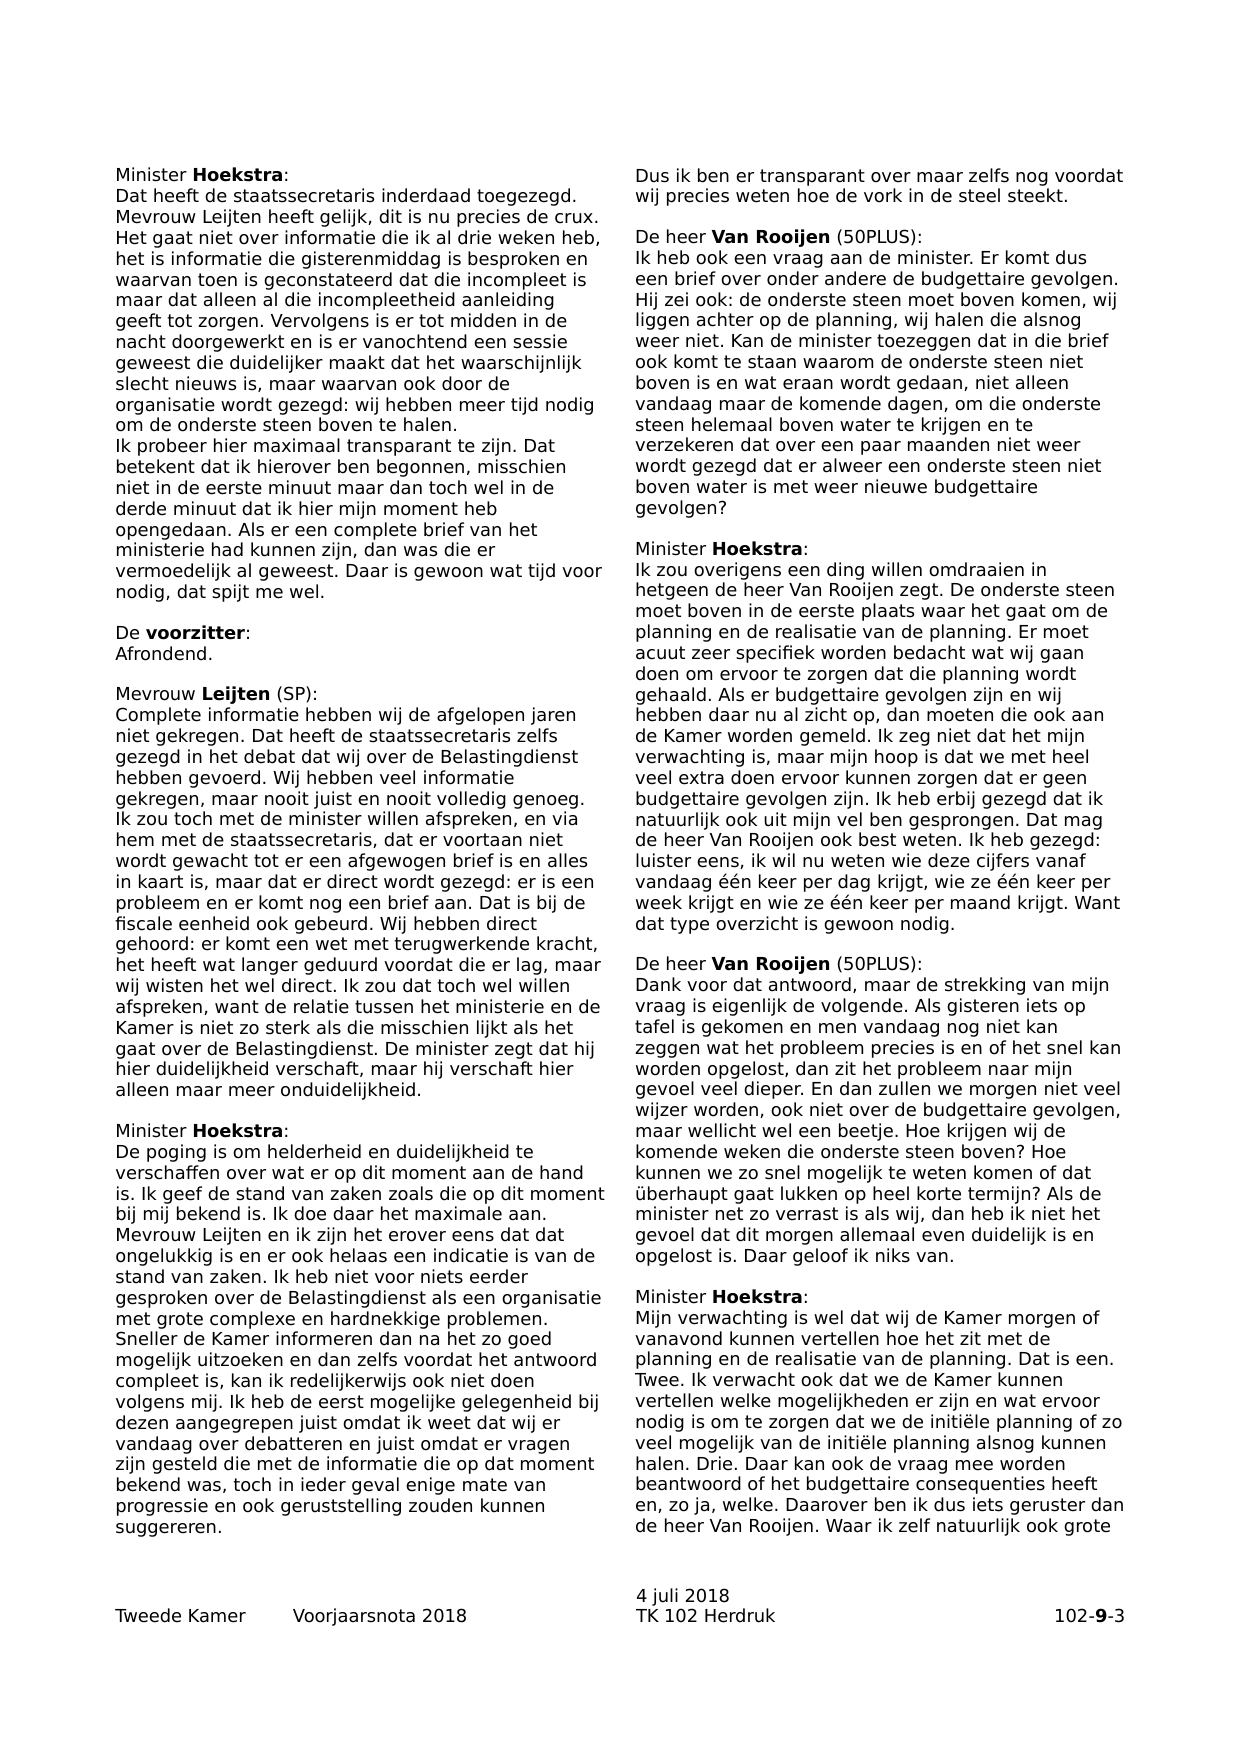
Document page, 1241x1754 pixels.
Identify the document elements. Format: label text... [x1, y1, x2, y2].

text Minister Hoekstra: [115, 1121, 605, 1142]
text Afrondend. [115, 643, 605, 664]
text Minister Hoekstra: [115, 165, 605, 186]
text Mijn verwachting is wel dat wij de Kamer morgen of vanavond kunnen vertellen hoe het zit met de planning en de realisatie van de planning. Dat is een. Twee. Ik verwacht ook dat we de Kamer kunnen vertellen welke mogelijkheden er zijn en wat ervoor nodig is om te zorgen dat we de initiële planning of zo veel mogelijk van de initiële planning alsnog kunnen halen. Drie. Daar kan ook de vraag mee worden beantwoord of het budgettaire consequenties heeft en, zo ja, welke. Daarover ben ik dus iets geruster dan de heer Van Rooijen. Waar ik zelf natuurlijk ook grote [635, 1307, 1125, 1537]
text Ik zou overigens een ding willen omdraaien in hetgeen de heer Van Rooijen zegt. De onderste steen moet boven in de eerste plaats waar het gaat om de planning en de realisatie van de planning. Er moet acuut zeer specifiek worden bedacht wat wij gaan doen om ervoor te zorgen dat die planning wordt gehaald. Als er budgettaire gevolgen zijn en wij hebben daar nu al zicht op, dan moeten die ook aan de Kamer worden gemeld. Ik zeg niet dat het mijn verwachting is, maar mijn hoop is dat we met heel veel extra doen ervoor kunnen zorgen dat er geen budgettaire gevolgen zijn. Ik heb erbij gezegd dat ik natuurlijk ook uit mijn vel ben gesprongen. Dat mag de heer Van Rooijen ook best weten. Ik heb gezegd: luister eens, ik wil nu weten wie deze cijfers vanaf vandaag één keer per dag krijgt, wie ze één keer per week krijgt en wie ze één keer per maand krijgt. Want dat type overzicht is gewoon nodig. [635, 559, 1125, 934]
text Dat heeft de staatssecretaris inderdaad toegezegd. Mevrouw Leijten heeft gelijk, dit is nu precies de crux. Het gaat niet over informatie die ik al drie weken heb, het is informatie die gisterenmiddag is besproken en waarvan toen is geconstateerd dat die incompleet is maar dat alleen al die incompleetheid aanleiding geeft tot zorgen. Vervolgens is er tot midden in de nacht doorgewerkt en is er vanochtend een sessie geweest die duidelijker maakt dat het waarschijnlijk slecht nieuws is, maar waarvan ook door de organisatie wordt gezegd: wij hebben meer tijd nodig om de onderste steen boven te halen. [115, 186, 605, 436]
text Dank voor dat antwoord, maar de strekking van mijn vraag is eigenlijk de volgende. Als gisteren iets op tafel is gekomen en men vandaag nog niet kan zeggen wat het probleem precies is en of het snel kan worden opgelost, dan zit het probleem naar mijn gevoel veel dieper. En dan zullen we morgen niet veel wijzer worden, ook niet over de budgettaire gevolgen, maar wellicht wel een beetje. Hoe krijgen wij de komende weken die onderste steen boven? Hoe kunnen we zo snel mogelijk te weten komen of dat überhaupt gaat lukken op heel korte termijn? Als de minister net zo verrast is als wij, dan heb ik niet het gevoel dat dit morgen allemaal even duidelijk is en opgelost is. Daar geloof ik niks van. [635, 975, 1125, 1267]
text Dus ik ben er transparant over maar zelfs nog voordat wij precies weten hoe de vork in de steel steekt. [635, 165, 1125, 207]
text Ik heb ook een vraag aan de minister. Er komt dus een brief over onder andere de budgettaire gevolgen. Hij zei ook: de onderste steen moet boven komen, wij liggen achter op de planning, wij halen die alsnog weer niet. Kan de minister toezeggen dat in die brief ook komt te staan waarom de onderste steen niet boven is en wat eraan wordt gedaan, niet alleen vandaag maar de komende dagen, om die onderste steen helemaal boven water te krijgen en te verzekeren dat over een paar maanden niet weer wordt gezegd dat er alweer een onderste steen niet boven water is met weer nieuwe budgettaire gevolgen? [635, 248, 1125, 518]
text De heer Van Rooijen (50PLUS): [635, 227, 1125, 248]
text Minister Hoekstra: [635, 1287, 1125, 1307]
text Mevrouw Leijten (SP): [115, 684, 605, 705]
text Complete informatie hebben wij de afgelopen jaren niet gekregen. Dat heeft de staatssecretaris zelfs gezegd in het debat dat wij over de Belastingdienst hebben gevoerd. Wij hebben veel informatie gekregen, maar nooit juist en nooit volledig genoeg. Ik zou toch met de minister willen afspreken, en via hem met de staatssecretaris, dat er voortaan niet wordt gewacht tot er een afgewogen brief is en alles in kaart is, maar dat er direct wordt gezegd: er is een probleem en er komt nog een brief aan. Dat is bij de fiscale eenheid ook gebeurd. Wij hebben direct gehoord: er komt een wet met terugwerkende kracht, het heeft wat langer geduurd voordat die er lag, maar wij wisten het wel direct. Ik zou dat toch wel willen afspreken, want de relatie tussen het ministerie en de Kamer is niet zo sterk als die misschien lijkt als het gaat over de Belastingdienst. De minister zegt dat hij hier duidelijkheid verschaft, maar hij verschaft hier alleen maar meer onduidelijkheid. [115, 705, 605, 1101]
text Minister Hoekstra: [635, 538, 1125, 559]
text De poging is om helderheid en duidelijkheid te verschaffen over wat er op dit moment aan de hand is. Ik geef de stand van zaken zoals die op dit moment bij mij bekend is. Ik doe daar het maximale aan. Mevrouw Leijten en ik zijn het erover eens dat dat ongelukkig is en er ook helaas een indicatie is van de stand van zaken. Ik heb niet voor niets eerder gesproken over de Belastingdienst als een organisatie met grote complexe en hardnekkige problemen. Sneller de Kamer informeren dan na het zo goed mogelijk uitzoeken en dan zelfs voordat het antwoord compleet is, kan ik redelijkerwijs ook niet doen volgens mij. Ik heb de eerst mogelijke gelegenheid bij dezen aangegrepen juist omdat ik weet dat wij er vandaag over debatteren en juist omdat er vragen zijn gesteld die met de informatie die op dat moment bekend was, toch in ieder geval enige mate van progressie en ook geruststelling zouden kunnen suggereren. [115, 1142, 605, 1537]
text De heer Van Rooijen (50PLUS): [635, 954, 1125, 975]
text Ik probeer hier maximaal transparant te zijn. Dat betekent dat ik hierover ben begonnen, misschien niet in de eerste minuut maar dan toch wel in de derde minuut dat ik hier mijn moment heb opengedaan. Als er een complete brief van het ministerie had kunnen zijn, dan was die er vermoedelijk al geweest. Daar is gewoon wat tijd voor nodig, dat spijt me wel. [115, 436, 605, 603]
text De voorzitter: [115, 623, 605, 643]
